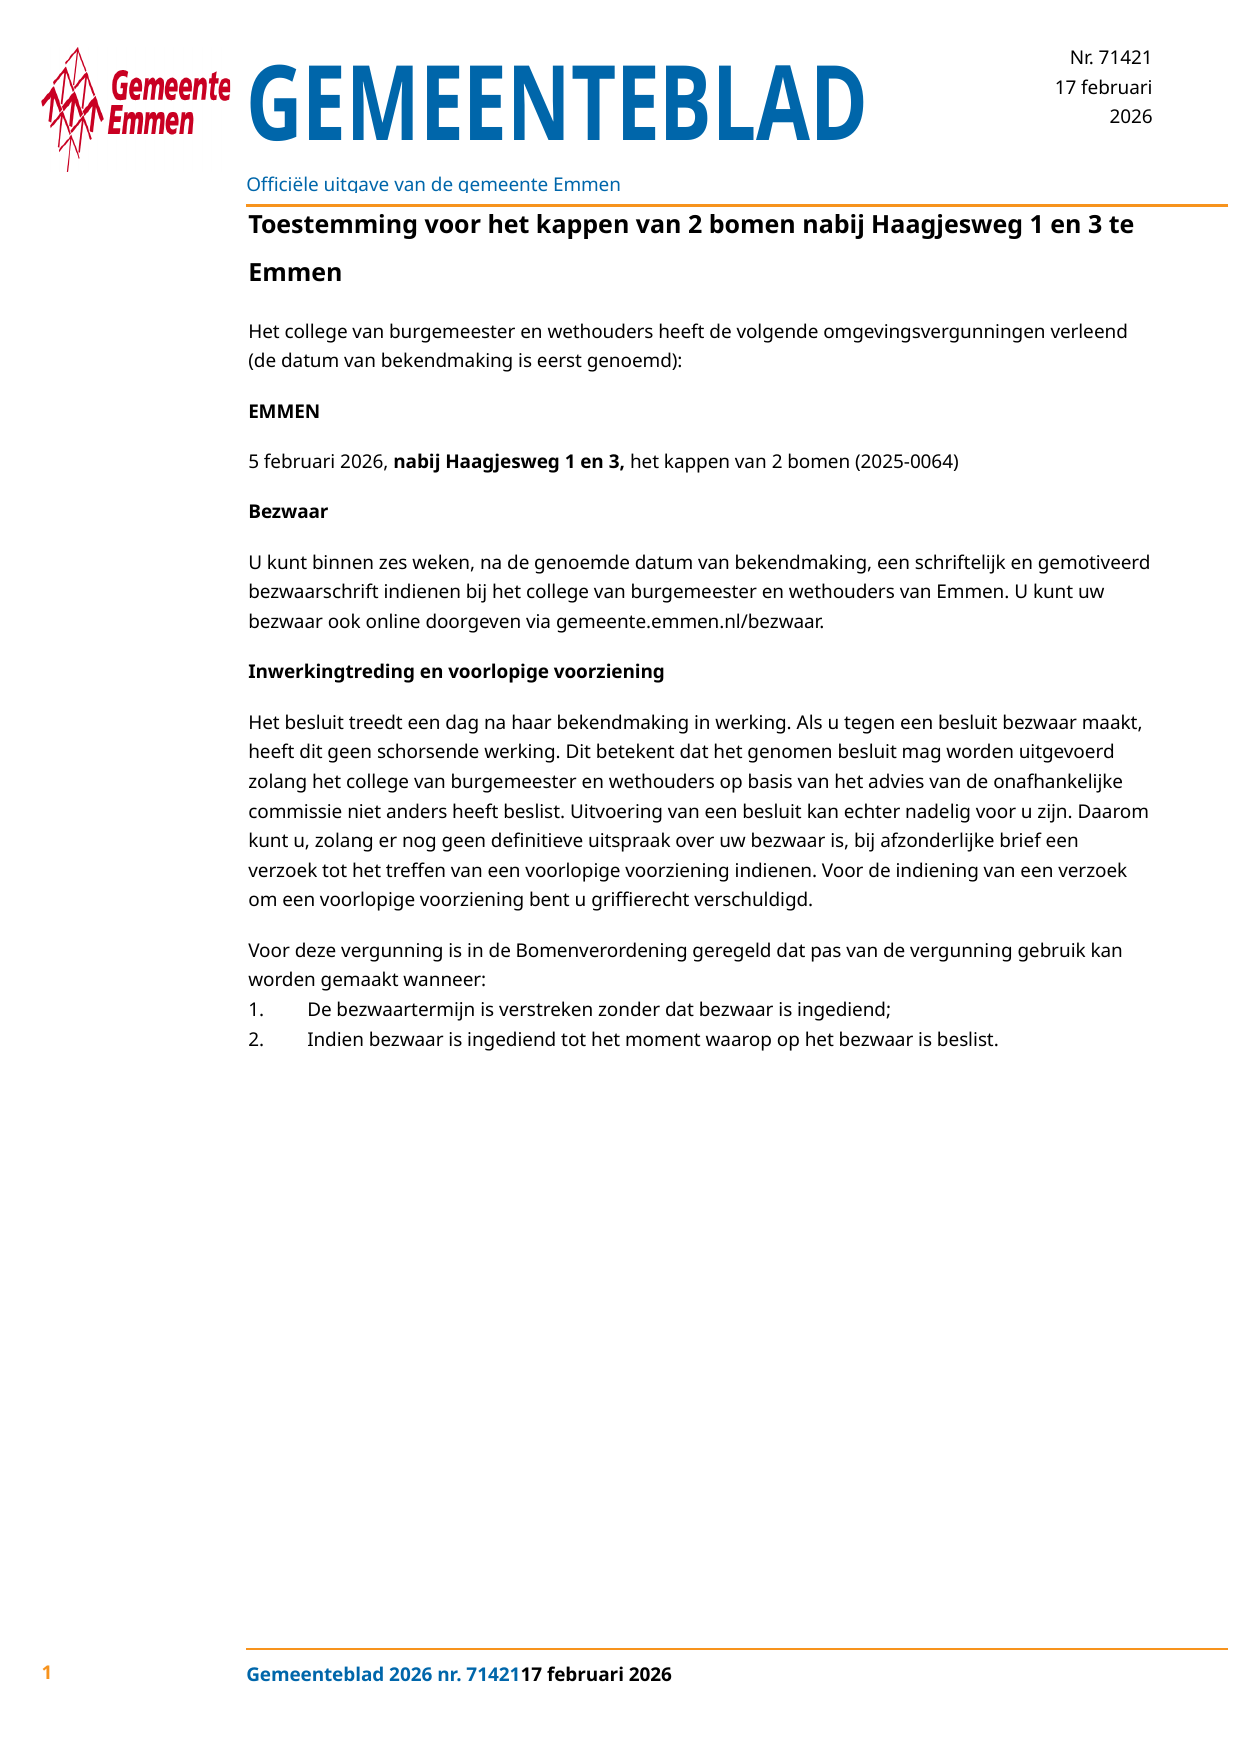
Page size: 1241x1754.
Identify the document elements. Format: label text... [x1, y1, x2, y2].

text Toestemming voor het kappen van 2 bomen nabij Haagjesweg 1 en 3 te Emmen [248, 207, 1152, 288]
list De bezwaartermijn is verstreken zonder dat bezwaar is ingediend; [248, 996, 1152, 1022]
text Het besluit treedt een dag na haar bekendmaking in werking. Als u tegen een besluit bezwaar maakt, heeft dit geen schorsende werking. Dit betekent dat het genomen besluit mag worden uitgevoerd zolang het college van burgemeester en wethouders op basis van het advies van de onafhankelijke commissie niet anders heeft beslist. Uitvoering van een besluit kan echter nadelig voor u zijn. Daarom kunt u, zolang er nog geen definitieve uitspraak over uw bezwaar is, bij afzonderlijke brief een verzoek tot het treffen van een voorlopige voorziening indienen. Voor de indiening van een verzoek om een voorlopige voorziening bent u griffierecht verschuldigd. [248, 709, 1152, 912]
picture [41, 47, 231, 172]
text EMMEN [248, 398, 1152, 424]
text Bezwaar [248, 499, 1152, 524]
text U kunt binnen zes weken, na de genoemde datum van bekendmaking, een schriftelijk en gemotiveerd bezwaarschrift indienen bij het college van burgemeester en wethouders van Emmen. U kunt uw bezwaar ook online doorgeven via gemeente.emmen.nl/bezwaar. [248, 549, 1152, 634]
list Indien bezwaar is ingediend tot het moment waarop op het bezwaar is beslist. [248, 1026, 1152, 1052]
text Voor deze vergunning is in de Bomenverordening geregeld dat pas van de vergunning gebruik kan worden gemaakt wanneer: [248, 937, 1152, 992]
text Het college van burgemeester en wethouders heeft de volgende omgevingsvergunningen verleend (de datum van bekendmaking is eerst genoemd): [248, 318, 1152, 373]
text Inwerkingtreding en voorlopige voorziening [248, 659, 1152, 684]
text 5 februari 2026, nabij Haagjesweg 1 en 3, het kappen van 2 bomen (2025-0064) [248, 448, 1152, 474]
